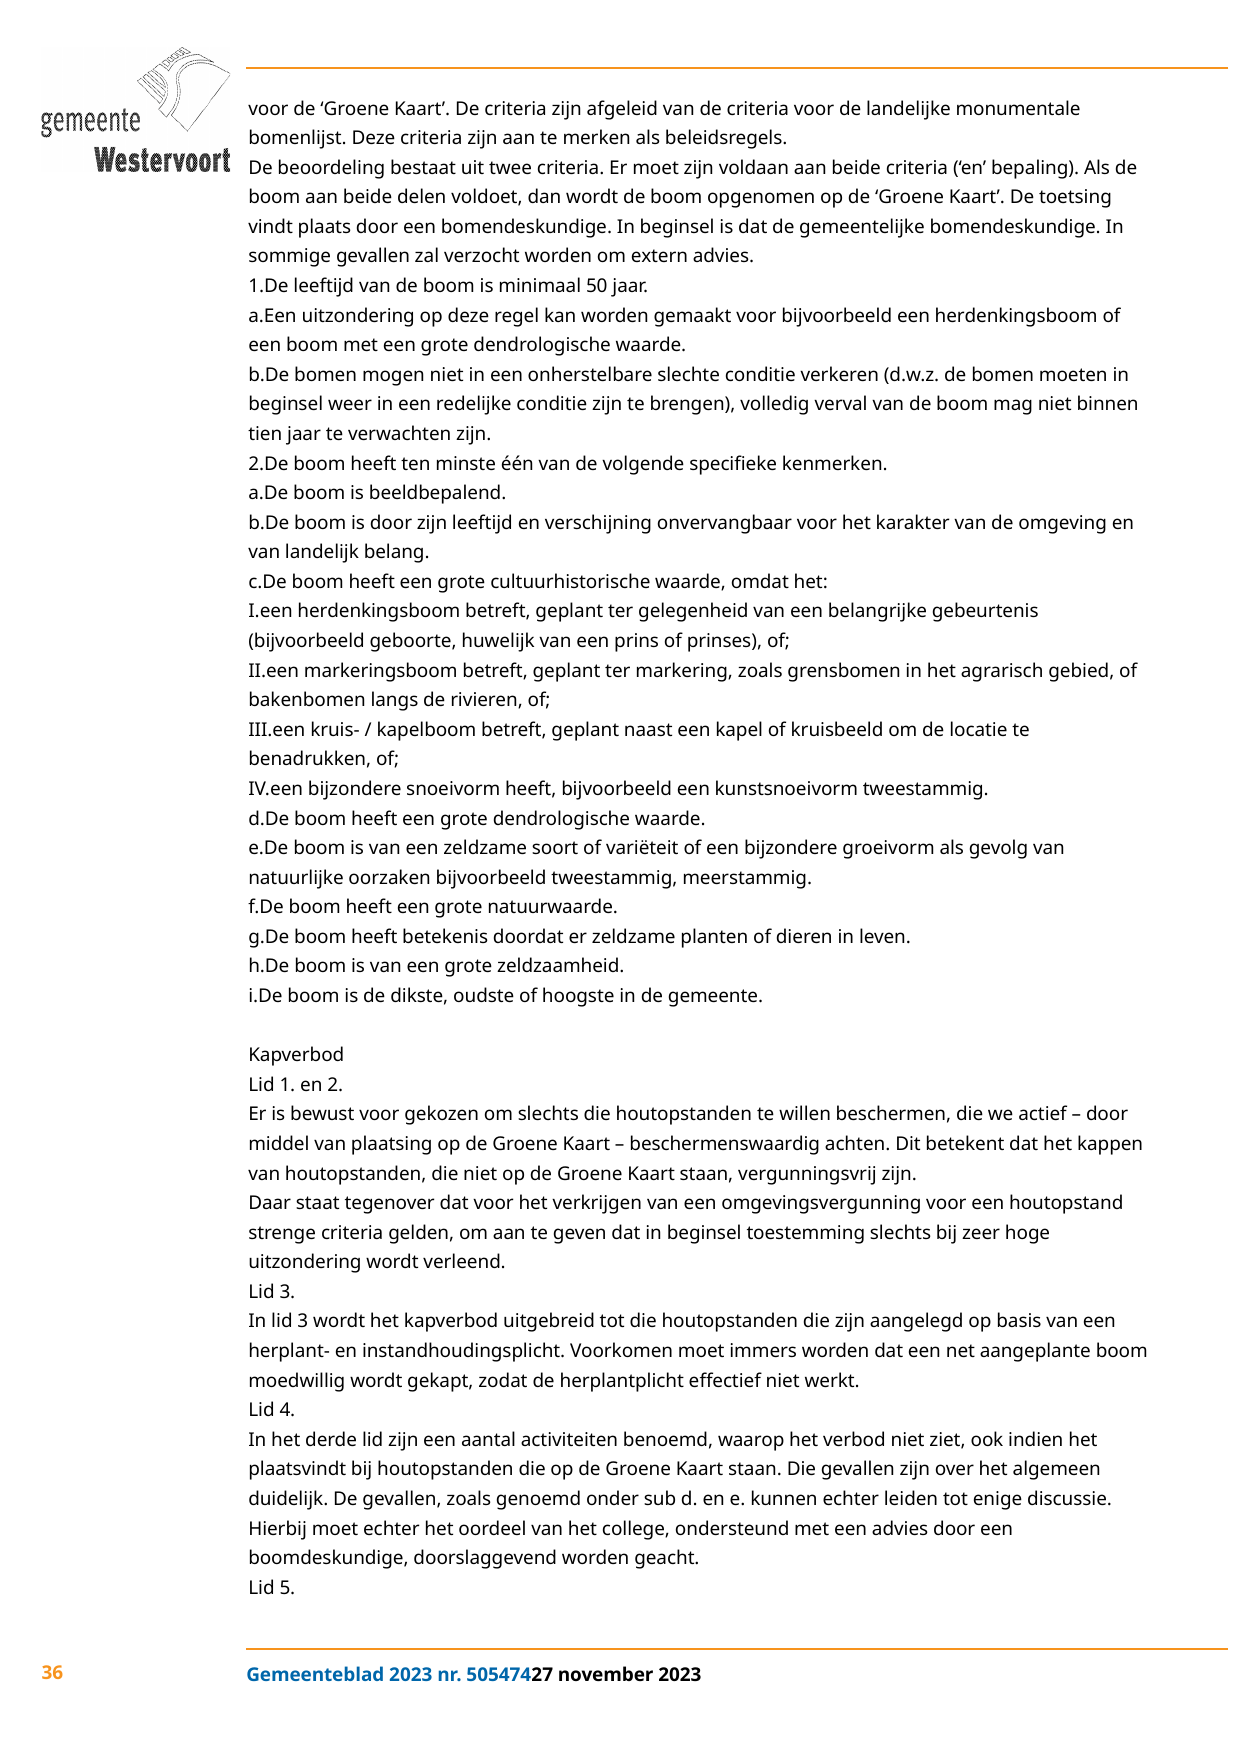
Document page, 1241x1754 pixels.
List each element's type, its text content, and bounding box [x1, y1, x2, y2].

text Lid 5. [248, 1574, 1152, 1600]
text b.De boom is door zijn leeftijd en verschijning onvervangbaar voor het karakter van de omgeving en van landelijk belang. [248, 509, 1152, 564]
text Lid 1. en 2. [248, 1071, 1152, 1097]
text Kapverbod [248, 1041, 1152, 1067]
text 2.De boom heeft ten minste één van de volgende specifieke kenmerken. [248, 450, 1152, 476]
text III.een kruis- / kapelboom betreft, geplant naast een kapel of kruisbeeld om de locatie te benadrukken, of; [248, 716, 1152, 771]
text I.een herdenkingsboom betreft, geplant ter gelegenheid van een belangrijke gebeurtenis (bijvoorbeeld geboorte, huwelijk van een prins of prinses), of; [248, 598, 1152, 653]
text c.De boom heeft een grote cultuurhistorische waarde, omdat het: [248, 568, 1152, 594]
text De beoordeling bestaat uit twee criteria. Er moet zijn voldaan aan beide criteria (‘en’ bepaling). Als de boom aan beide delen voldoet, dan wordt de boom opgenomen op de ‘Groene Kaart’. De toetsing vindt plaats door een bomendeskundige. In beginsel is dat de gemeentelijke bomendeskundige. In sommige gevallen zal verzocht worden om extern advies. [248, 154, 1152, 268]
text In het derde lid zijn een aantal activiteiten benoemd, waarop het verbod niet ziet, ook indien het plaatsvindt bij houtopstanden die op de Groene Kaart staan. Die gevallen zijn over het algemeen duidelijk. De gevallen, zoals genoemd onder sub d. en e. kunnen echter leiden tot enige discussie. Hierbij moet echter het oordeel van het college, ondersteund met een advies door een boomdeskundige, doorslaggevend worden geacht. [248, 1426, 1152, 1570]
text e.De boom is van een zeldzame soort of variëteit of een bijzondere groeivorm als gevolg van natuurlijke oorzaken bijvoorbeeld tweestammig, meerstammig. [248, 834, 1152, 890]
picture [41, 47, 231, 172]
text Lid 3. [248, 1278, 1152, 1304]
text g.De boom heeft betekenis doordat er zeldzame planten of dieren in leven. [248, 923, 1152, 949]
text In lid 3 wordt het kapverbod uitgebreid tot die houtopstanden die zijn aangelegd op basis van een herplant- en instandhoudingsplicht. Voorkomen moet immers worden dat een net aangeplante boom moedwillig wordt gekapt, zodat de herplantplicht effectief niet werkt. [248, 1308, 1152, 1393]
text 1.De leeftijd van de boom is minimaal 50 jaar. [248, 272, 1152, 298]
text d.De boom heeft een grote dendrologische waarde. [248, 805, 1152, 831]
text a.De boom is beeldbepalend. [248, 479, 1152, 505]
text II.een markeringsboom betreft, geplant ter markering, zoals grensbomen in het agrarisch gebied, of bakenbomen langs de rivieren, of; [248, 657, 1152, 712]
text b.De bomen mogen niet in een onherstelbare slechte conditie verkeren (d.w.z. de bomen moeten in beginsel weer in een redelijke conditie zijn te brengen), volledig verval van de boom mag niet binnen tien jaar te verwachten zijn. [248, 361, 1152, 446]
text Daar staat tegenover dat voor het verkrijgen van een omgevingsvergunning voor een houtopstand strenge criteria gelden, om aan te geven dat in beginsel toestemming slechts bij zeer hoge uitzondering wordt verleend. [248, 1189, 1152, 1274]
text Er is bewust voor gekozen om slechts die houtopstanden te willen beschermen, die we actief – door middel van plaatsing op de Groene Kaart – beschermenswaardig achten. Dit betekent dat het kappen van houtopstanden, die niet op de Groene Kaart staan, vergunningsvrij zijn. [248, 1101, 1152, 1186]
text f.De boom heeft een grote natuurwaarde. [248, 893, 1152, 919]
text voor de ‘Groene Kaart’. De criteria zijn afgeleid van de criteria voor de landelijke monumentale bomenlijst. Deze criteria zijn aan te merken als beleidsregels. [248, 95, 1152, 150]
text h.De boom is van een grote zeldzaamheid. [248, 953, 1152, 978]
text IV.een bijzondere snoeivorm heeft, bijvoorbeeld een kunstsnoeivorm tweestammig. [248, 775, 1152, 801]
text a.Een uitzondering op deze regel kan worden gemaakt voor bijvoorbeeld een herdenkingsboom of een boom met een grote dendrologische waarde. [248, 302, 1152, 357]
text Lid 4. [248, 1396, 1152, 1422]
text i.De boom is de dikste, oudste of hoogste in de gemeente. [248, 982, 1152, 1008]
